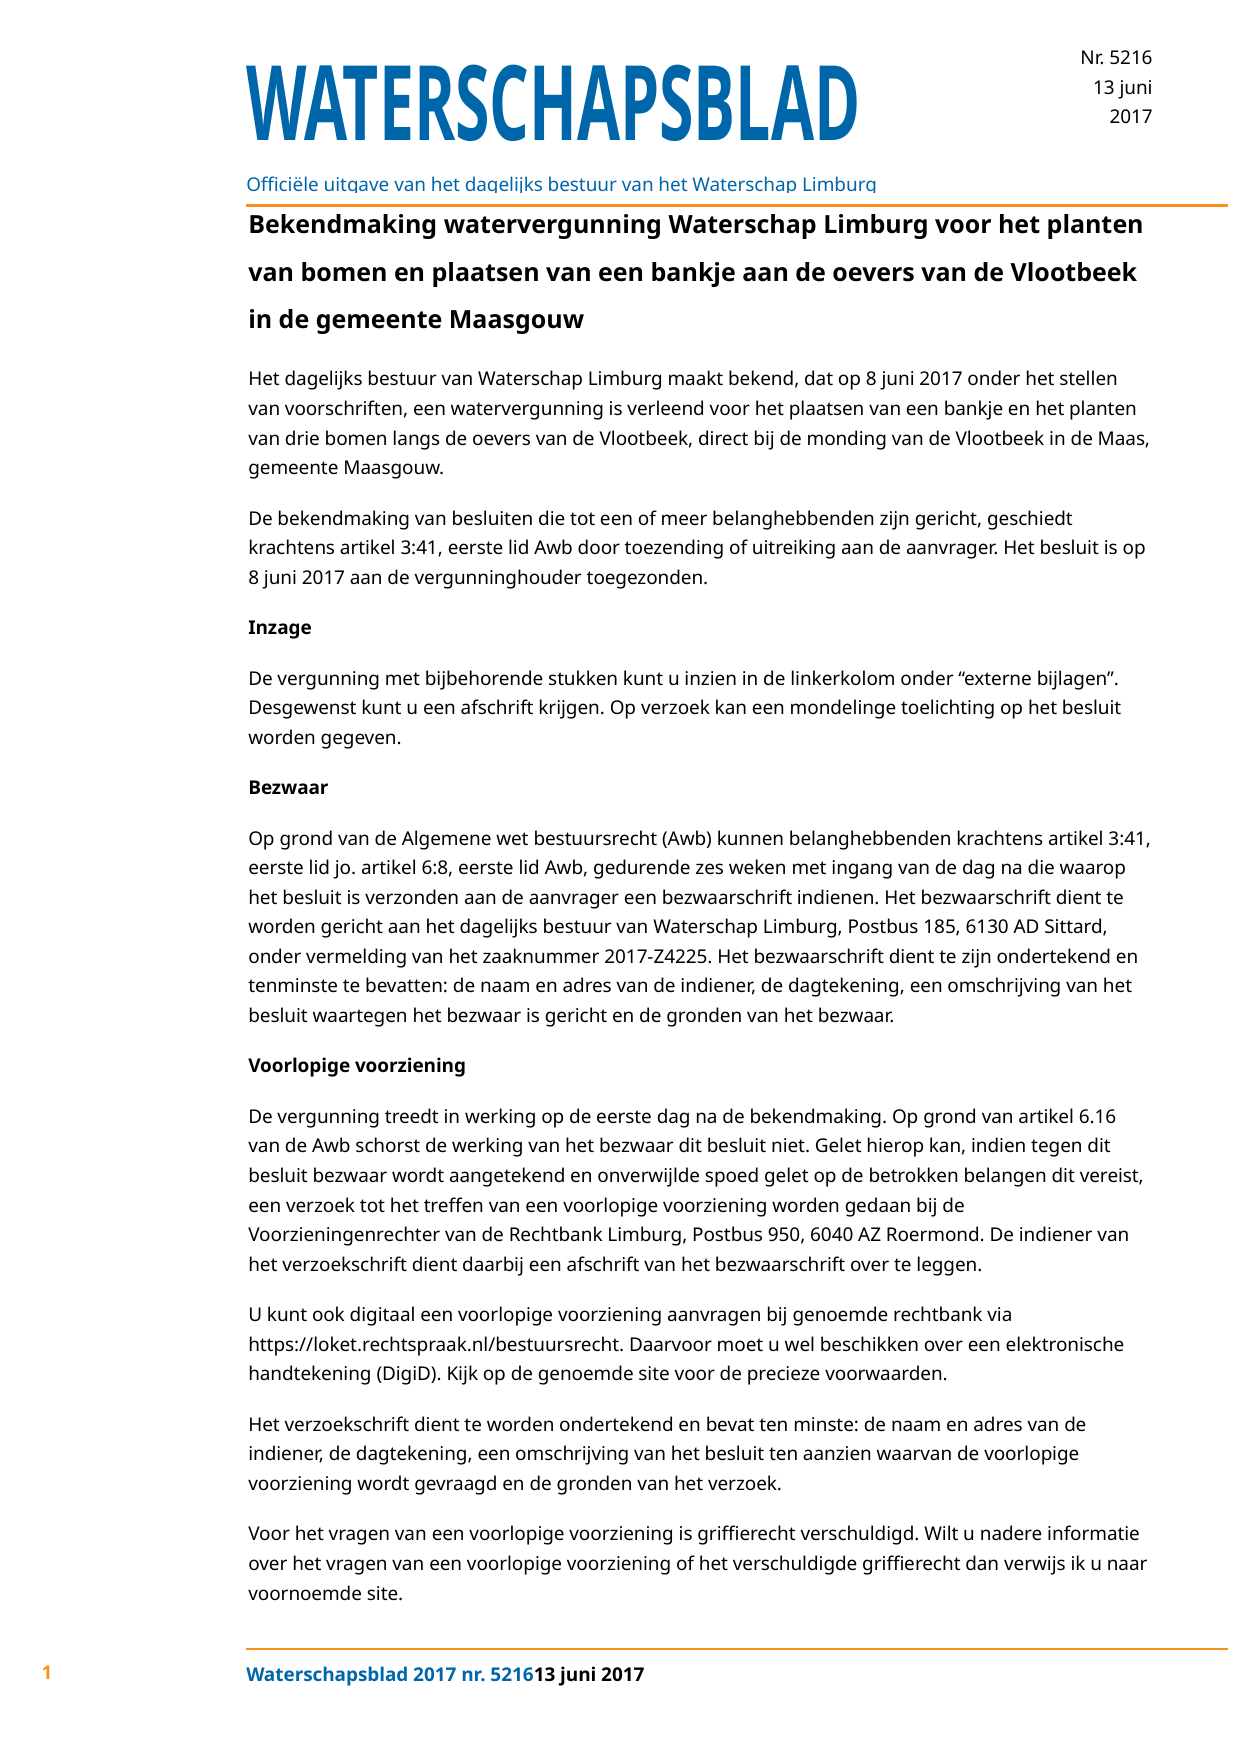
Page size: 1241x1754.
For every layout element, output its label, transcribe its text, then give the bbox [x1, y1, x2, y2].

text De bekendmaking van besluiten die tot een of meer belanghebbenden zijn gericht, geschiedt krachtens artikel 3:41, eerste lid Awb door toezending of uitreiking aan de aanvrager. Het besluit is op 8 juni 2017 aan de vergunninghouder toegezonden. [248, 505, 1152, 589]
text Inzage [248, 614, 1152, 640]
text De vergunning met bijbehorende stukken kunt u inzien in de linkerkolom onder “externe bijlagen”. Desgewenst kunt u een afschrift krijgen. Op verzoek kan een mondelinge toelichting op het besluit worden gegeven. [248, 665, 1152, 749]
text U kunt ook digitaal een voorlopige voorziening aanvragen bij genoemde rechtbank via https://loket.rechtspraak.nl/bestuursrecht. Daarvoor moet u wel beschikken over een elektronische handtekening (DigiD). Kijk op de genoemde site voor de precieze voorwaarden. [248, 1301, 1152, 1386]
text Bezwaar [248, 774, 1152, 800]
picture [41, 47, 231, 172]
text Op grond van de Algemene wet bestuursrecht (Awb) kunnen belanghebbenden krachtens artikel 3:41, eerste lid jo. artikel 6:8, eerste lid Awb, gedurende zes weken met ingang van de dag na die waarop het besluit is verzonden aan de aanvrager een bezwaarschrift indienen. Het bezwaarschrift dient te worden gericht aan het dagelijks bestuur van Waterschap Limburg, Postbus 185, 6130 AD Sittard, onder vermelding van het zaaknummer 2017-Z4225. Het bezwaarschrift dient te zijn ondertekend en tenminste te bevatten: de naam en adres van de indiener, de dagtekening, een omschrijving van het besluit waartegen het bezwaar is gericht en de gronden van het bezwaar. [248, 825, 1152, 1028]
text Voorlopige voorziening [248, 1053, 1152, 1078]
text Het verzoekschrift dient te worden ondertekend en bevat ten minste: de naam en adres van de indiener, de dagtekening, een omschrijving van het besluit ten aanzien waarvan de voorlopige voorziening wordt gevraagd en de gronden van het verzoek. [248, 1411, 1152, 1496]
text Het dagelijks bestuur van Waterschap Limburg maakt bekend, dat op 8 juni 2017 onder het stellen van voorschriften, een watervergunning is verleend voor het plaatsen van een bankje en het planten van drie bomen langs de oevers van de Vlootbeek, direct bij de monding van de Vlootbeek in de Maas, gemeente Maasgouw. [248, 366, 1152, 480]
text De vergunning treedt in werking op de eerste dag na de bekendmaking. Op grond van artikel 6.16 van de Awb schorst de werking van het bezwaar dit besluit niet. Gelet hierop kan, indien tegen dit besluit bezwaar wordt aangetekend en onverwijlde spoed gelet op de betrokken belangen dit vereist, een verzoek tot het treffen van een voorlopige voorziening worden gedaan bij de Voorzieningenrechter van de Rechtbank Limburg, Postbus 950, 6040 AZ Roermond. De indiener van het verzoekschrift dient daarbij een afschrift van het bezwaarschrift over te leggen. [248, 1103, 1152, 1277]
text Bekendmaking watervergunning Waterschap Limburg voor het planten van bomen en plaatsen van een bankje aan de oevers van de Vlootbeek in de gemeente Maasgouw [248, 207, 1152, 336]
text Voor het vragen van een voorlopige voorziening is griffierecht verschuldigd. Wilt u nadere informatie over het vragen van een voorlopige voorziening of het verschuldigde griffierecht dan verwijs ik u naar voornoemde site. [248, 1521, 1152, 1605]
